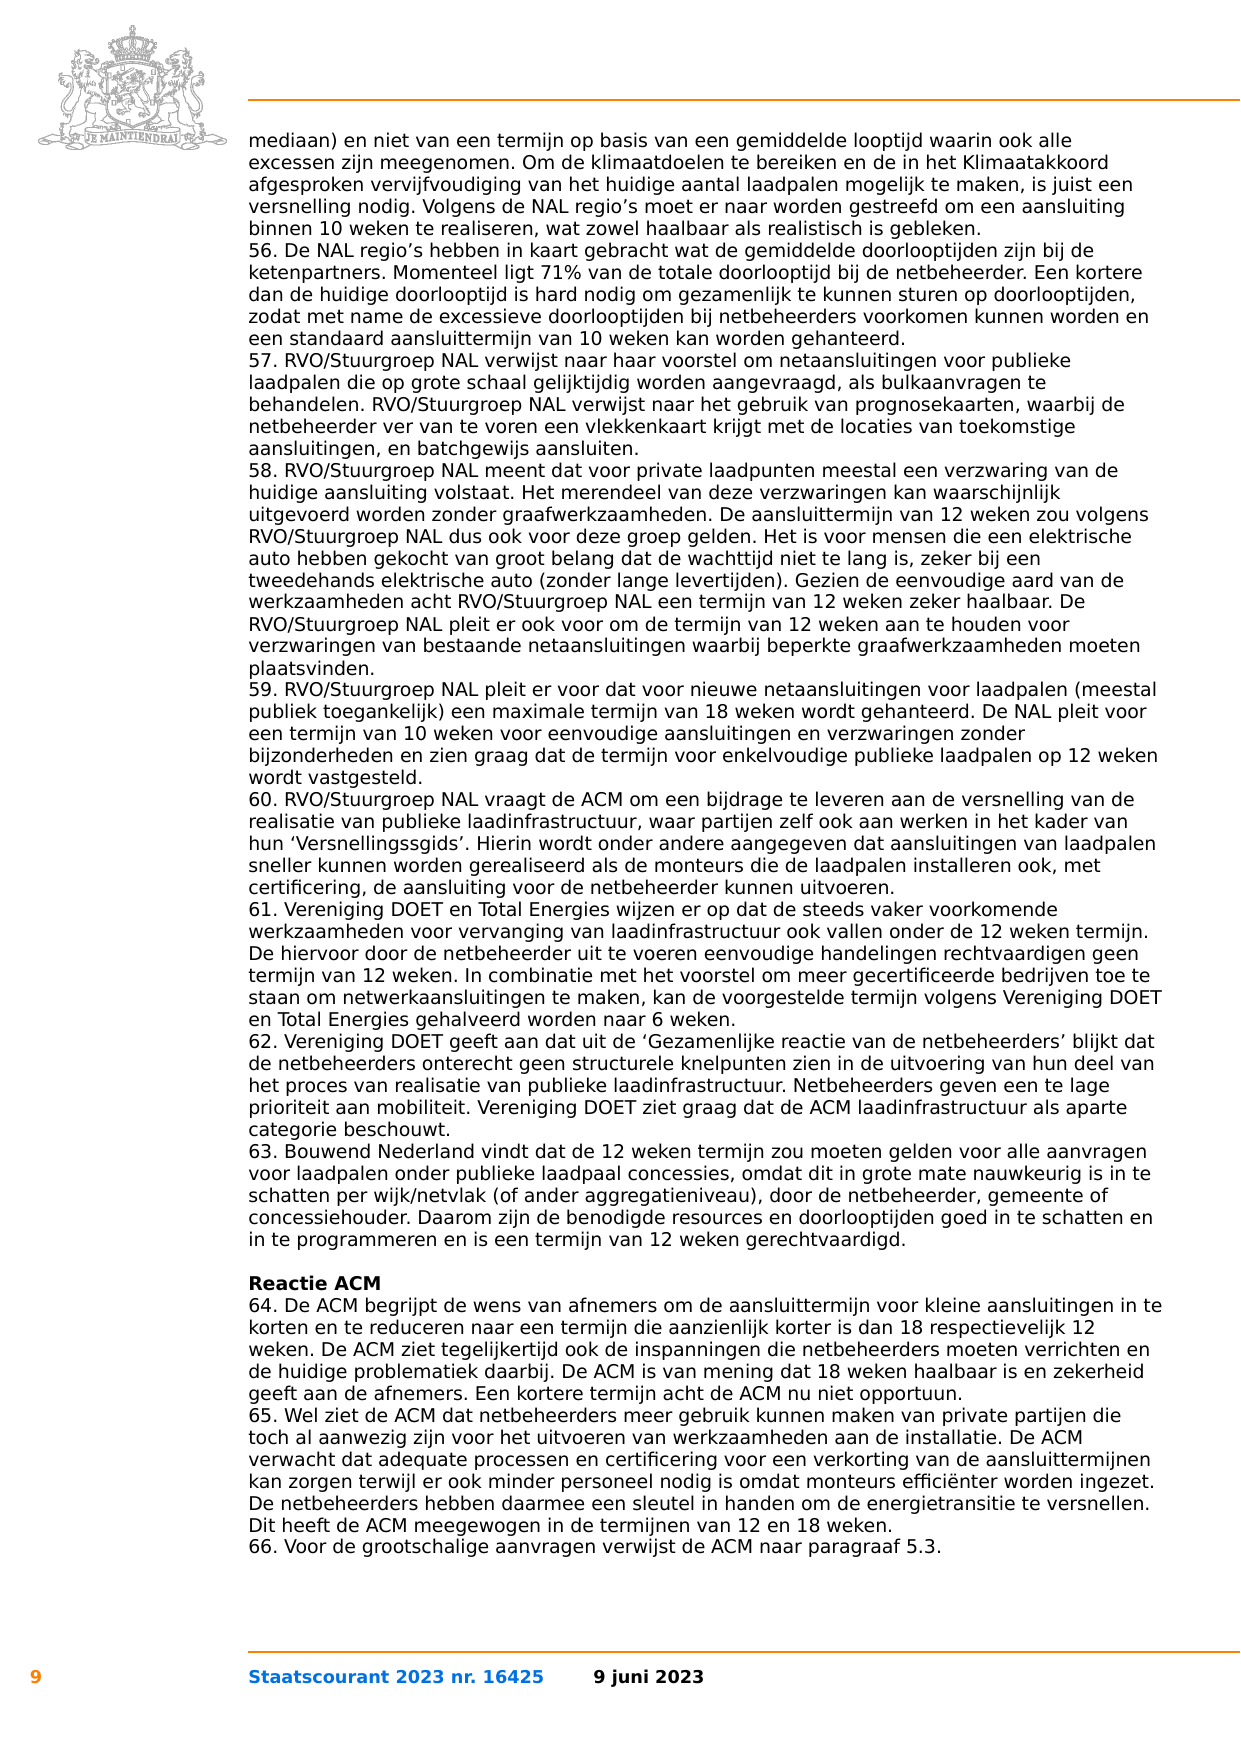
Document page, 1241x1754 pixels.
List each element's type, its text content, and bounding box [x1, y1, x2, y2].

text 61. Vereniging DOET en Total Energies wijzen er op dat de steeds vaker voorkomende werkzaamheden voor vervanging van laadinfrastructuur ook vallen onder de 12 weken termijn. De hiervoor door de netbeheerder uit te voeren eenvoudige handelingen rechtvaardigen geen termijn van 12 weken. In combinatie met het voorstel om meer gecertificeerde bedrijven toe te staan om netwerkaansluitingen te maken, kan de voorgestelde termijn volgens Vereniging DOET en Total Energies gehalveerd worden naar 6 weken. [248, 899, 1163, 1031]
text 59. RVO/Stuurgroep NAL pleit er voor dat voor nieuwe netaansluitingen voor laadpalen (meestal publiek toegankelijk) een maximale termijn van 18 weken wordt gehanteerd. De NAL pleit voor een termijn van 10 weken voor eenvoudige aansluitingen en verzwaringen zonder bijzonderheden en zien graag dat de termijn voor enkelvoudige publieke laadpalen op 12 weken wordt vastgesteld. [248, 679, 1163, 789]
subtitle Reactie ACM [248, 1273, 1163, 1295]
text 56. De NAL regio’s hebben in kaart gebracht wat de gemiddelde doorlooptijden zijn bij de ketenpartners. Momenteel ligt 71% van de totale doorlooptijd bij de netbeheerder. Een kortere dan de huidige doorlooptijd is hard nodig om gezamenlijk te kunnen sturen op doorlooptijden, zodat met name de excessieve doorlooptijden bij netbeheerders voorkomen kunnen worden en een standaard aansluittermijn van 10 weken kan worden gehanteerd. [248, 240, 1163, 350]
text 60. RVO/Stuurgroep NAL vraagt de ACM om een bijdrage te leveren aan de versnelling van de realisatie van publieke laadinfrastructuur, waar partijen zelf ook aan werken in het kader van hun ‘Versnellingssgids’. Hierin wordt onder andere aangegeven dat aansluitingen van laadpalen sneller kunnen worden gerealiseerd als de monteurs die de laadpalen installeren ook, met certificering, de aansluiting voor de netbeheerder kunnen uitvoeren. [248, 789, 1163, 899]
text 66. Voor de grootschalige aanvragen verwijst de ACM naar paragraaf 5.3. [248, 1536, 1163, 1558]
text 62. Vereniging DOET geeft aan dat uit de ‘Gezamenlijke reactie van de netbeheerders’ blijkt dat de netbeheerders onterecht geen structurele knelpunten zien in de uitvoering van hun deel van het proces van realisatie van publieke laadinfrastructuur. Netbeheerders geven een te lage prioriteit aan mobiliteit. Vereniging DOET ziet graag dat de ACM laadinfrastructuur als aparte categorie beschouwt. [248, 1031, 1163, 1141]
text 64. De ACM begrijpt de wens van afnemers om de aansluittermijn voor kleine aansluitingen in te korten en te reduceren naar een termijn die aanzienlijk korter is dan 18 respectievelijk 12 weken. De ACM ziet tegelijkertijd ook de inspanningen die netbeheerders moeten verrichten en de huidige problematiek daarbij. De ACM is van mening dat 18 weken haalbaar is en zekerheid geeft aan de afnemers. Een kortere termijn acht de ACM nu niet opportuun. [248, 1295, 1163, 1404]
text 65. Wel ziet de ACM dat netbeheerders meer gebruik kunnen maken van private partijen die toch al aanwezig zijn voor het uitvoeren van werkzaamheden aan de installatie. De ACM verwacht dat adequate processen en certificering voor een verkorting van de aansluittermijnen kan zorgen terwijl er ook minder personeel nodig is omdat monteurs efficiënter worden ingezet. De netbeheerders hebben daarmee een sleutel in handen om de energietransitie te versnellen. Dit heeft de ACM meegewogen in de termijnen van 12 en 18 weken. [248, 1404, 1163, 1536]
text 57. RVO/Stuurgroep NAL verwijst naar haar voorstel om netaansluitingen voor publieke laadpalen die op grote schaal gelijktijdig worden aangevraagd, als bulkaanvragen te behandelen. RVO/Stuurgroep NAL verwijst naar het gebruik van prognosekaarten, waarbij de netbeheerder ver van te voren een vlekkenkaart krijgt met de locaties van toekomstige aansluitingen, en batchgewijs aansluiten. [248, 350, 1163, 459]
picture [38, 25, 227, 150]
text 58. RVO/Stuurgroep NAL meent dat voor private laadpunten meestal een verzwaring van de huidige aansluiting volstaat. Het merendeel van deze verzwaringen kan waarschijnlijk uitgevoerd worden zonder graafwerkzaamheden. De aansluittermijn van 12 weken zou volgens RVO/Stuurgroep NAL dus ook voor deze groep gelden. Het is voor mensen die een elektrische auto hebben gekocht van groot belang dat de wachttijd niet te lang is, zeker bij een tweedehands elektrische auto (zonder lange levertijden). Gezien de eenvoudige aard van de werkzaamheden acht RVO/Stuurgroep NAL een termijn van 12 weken zeker haalbaar. De RVO/Stuurgroep NAL pleit er ook voor om de termijn van 12 weken aan te houden voor verzwaringen van bestaande netaansluitingen waarbij beperkte graafwerkzaamheden moeten plaatsvinden. [248, 459, 1163, 679]
text mediaan) en niet van een termijn op basis van een gemiddelde looptijd waarin ook alle excessen zijn meegenomen. Om de klimaatdoelen te bereiken en de in het Klimaatakkoord afgesproken vervijfvoudiging van het huidige aantal laadpalen mogelijk te maken, is juist een versnelling nodig. Volgens de NAL regio’s moet er naar worden gestreefd om een aansluiting binnen 10 weken te realiseren, wat zowel haalbaar als realistisch is gebleken. [248, 130, 1163, 240]
text 63. Bouwend Nederland vindt dat de 12 weken termijn zou moeten gelden voor alle aanvragen voor laadpalen onder publieke laadpaal concessies, omdat dit in grote mate nauwkeurig is in te schatten per wijk/netvlak (of ander aggregatieniveau), door de netbeheerder, gemeente of concessiehouder. Daarom zijn de benodigde resources en doorlooptijden goed in te schatten en in te programmeren en is een termijn van 12 weken gerechtvaardigd. [248, 1141, 1163, 1251]
